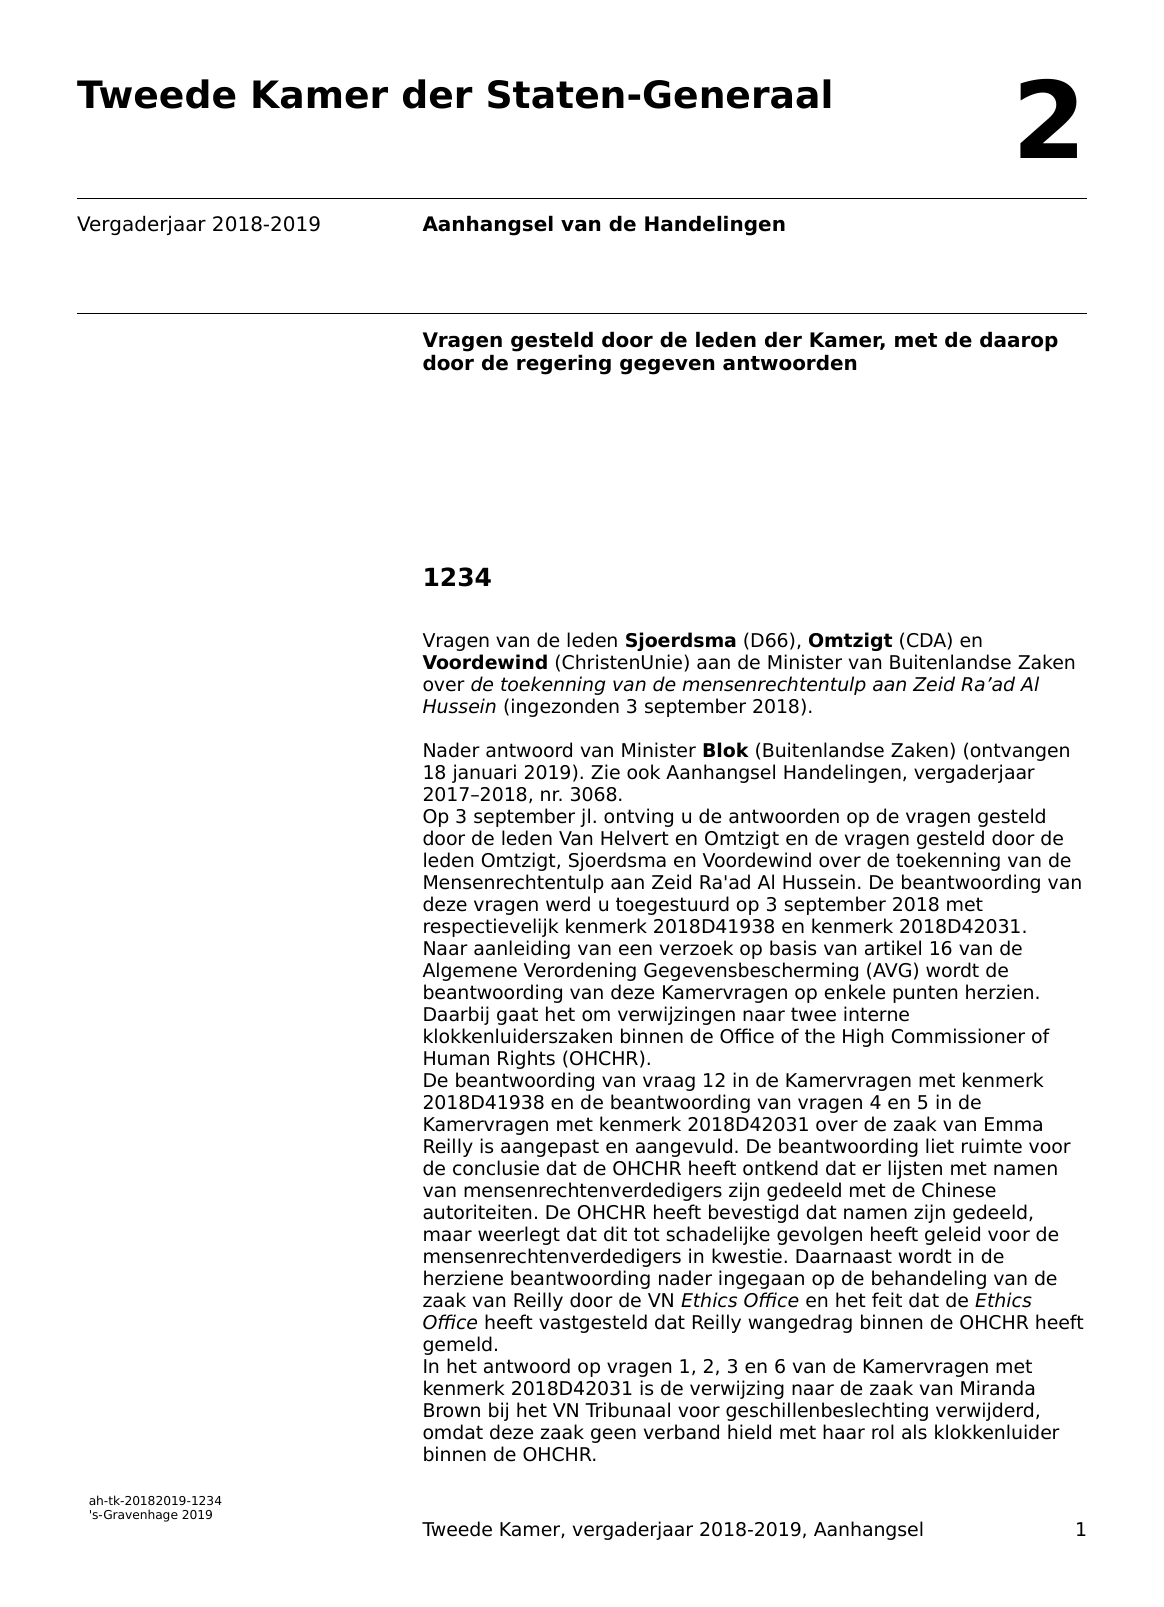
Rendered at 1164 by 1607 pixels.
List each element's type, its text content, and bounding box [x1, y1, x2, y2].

text 1234 [422, 563, 1087, 592]
table_header Tweede Kamer der Staten-Generaal [77, 59, 886, 198]
text De beantwoording van vraag 12 in de Kamervragen met kenmerk 2018D41938 en de beantwoording van vragen 4 en 5 in de Kamervragen met kenmerk 2018D42031 over de zaak van Emma Reilly is aangepast en aangevuld. De beantwoording liet ruimte voor de conclusie dat de OHCHR heeft ontkend dat er lijsten met namen van mensenrechtenverdedigers zijn gedeeld met de Chinese autoriteiten. De OHCHR heeft bevestigd dat namen zijn gedeeld, maar weerlegt dat dit tot schadelijke gevolgen heeft geleid voor de mensenrechtenverdedigers in kwestie. Daarnaast wordt in de herziene beantwoording nader ingegaan op de behandeling van de zaak van Reilly door de VN Ethics Office en het feit dat de Ethics Office heeft vastgesteld dat Reilly wangedrag binnen de OHCHR heeft gemeld. [422, 1070, 1087, 1356]
table_cell Vergaderjaar 2018-2019 [77, 199, 422, 313]
text Op 3 september jl. ontving u de antwoorden op de vragen gesteld door de leden Van Helvert en Omtzigt en de vragen gesteld door de leden Omtzigt, Sjoerdsma en Voordewind over de toekenning van de Mensenrechtentulp aan Zeid Ra'ad Al Hussein. De beantwoording van deze vragen werd u toegestuurd op 3 september 2018 met respectievelijk kenmerk 2018D41938 en kenmerk 2018D42031. [422, 806, 1087, 938]
text Nader antwoord van Minister Blok (Buitenlandse Zaken) (ontvangen 18 januari 2019). Zie ook Aanhangsel Handelingen, vergaderjaar 2017–2018, nr. 3068. [422, 740, 1087, 806]
text In het antwoord op vragen 1, 2, 3 en 6 van de Kamervragen met kenmerk 2018D42031 is de verwijzing naar de zaak van Miranda Brown bij het VN Tribunaal voor geschillenbeslechting verwijderd, omdat deze zaak geen verband hield met haar rol als klokkenluider binnen de OHCHR. [422, 1356, 1087, 1466]
table_header 2 [886, 59, 1087, 198]
table_cell Aanhangsel van de Handelingen [422, 199, 1087, 313]
text ah-tk-20182019-1234 [88, 1494, 323, 1508]
text 's-Gravenhage 2019 [88, 1508, 323, 1522]
text Naar aanleiding van een verzoek op basis van artikel 16 van de Algemene Verordening Gegevensbescherming (AVG) wordt de beantwoording van deze Kamervragen op enkele punten herzien. Daarbij gaat het om verwijzingen naar twee interne klokkenluiderszaken binnen de Office of the High Commissioner of Human Rights (OHCHR). [422, 938, 1087, 1070]
table_cell Vragen gesteld door de leden der Kamer, met de daarop door de regering gegeven antwoorden [422, 314, 1087, 375]
text Vragen van de leden Sjoerdsma (D66), Omtzigt (CDA) en Voordewind (ChristenUnie) aan de Minister van Buitenlandse Zaken over de toekenning van de mensenrechtentulp aan Zeid Ra’ad Al Hussein (ingezonden 3 september 2018). [422, 630, 1087, 718]
table_cell [77, 314, 422, 375]
